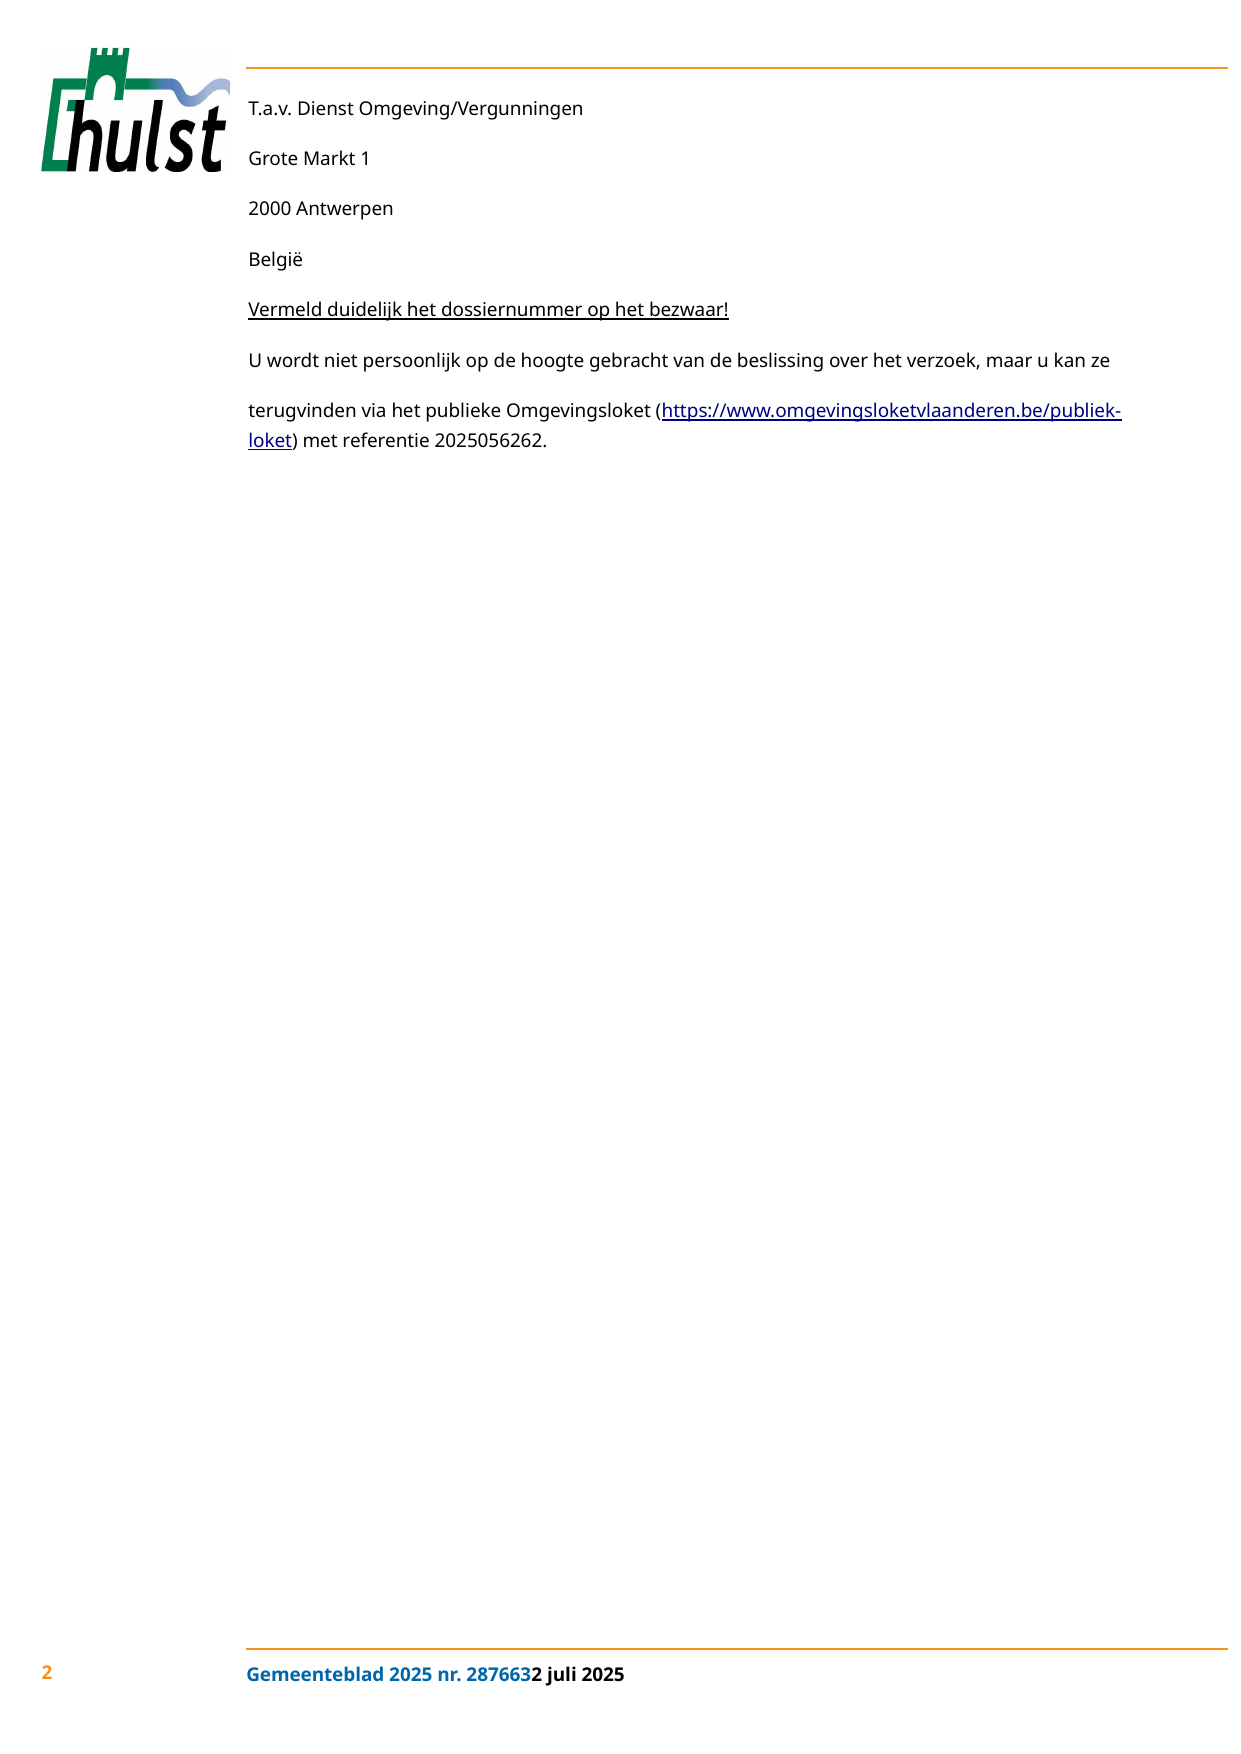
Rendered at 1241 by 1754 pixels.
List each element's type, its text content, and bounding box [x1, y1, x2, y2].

text België [248, 246, 1152, 272]
picture [41, 47, 231, 172]
text 2000 Antwerpen [248, 196, 1152, 221]
text U wordt niet persoonlijk op de hoogte gebracht van de beslissing over het verzoek, maar u kan ze [248, 347, 1152, 373]
text Grote Markt 1 [248, 145, 1152, 171]
text terugvinden via het publieke Omgevingsloket (https://www.omgevingsloketvlaanderen.be/publiek-loket) met referentie 2025056262. [248, 397, 1152, 453]
text Vermeld duidelijk het dossiernummer op het bezwaar! [248, 296, 1152, 322]
text T.a.v. Dienst Omgeving/Vergunningen [248, 95, 1152, 121]
